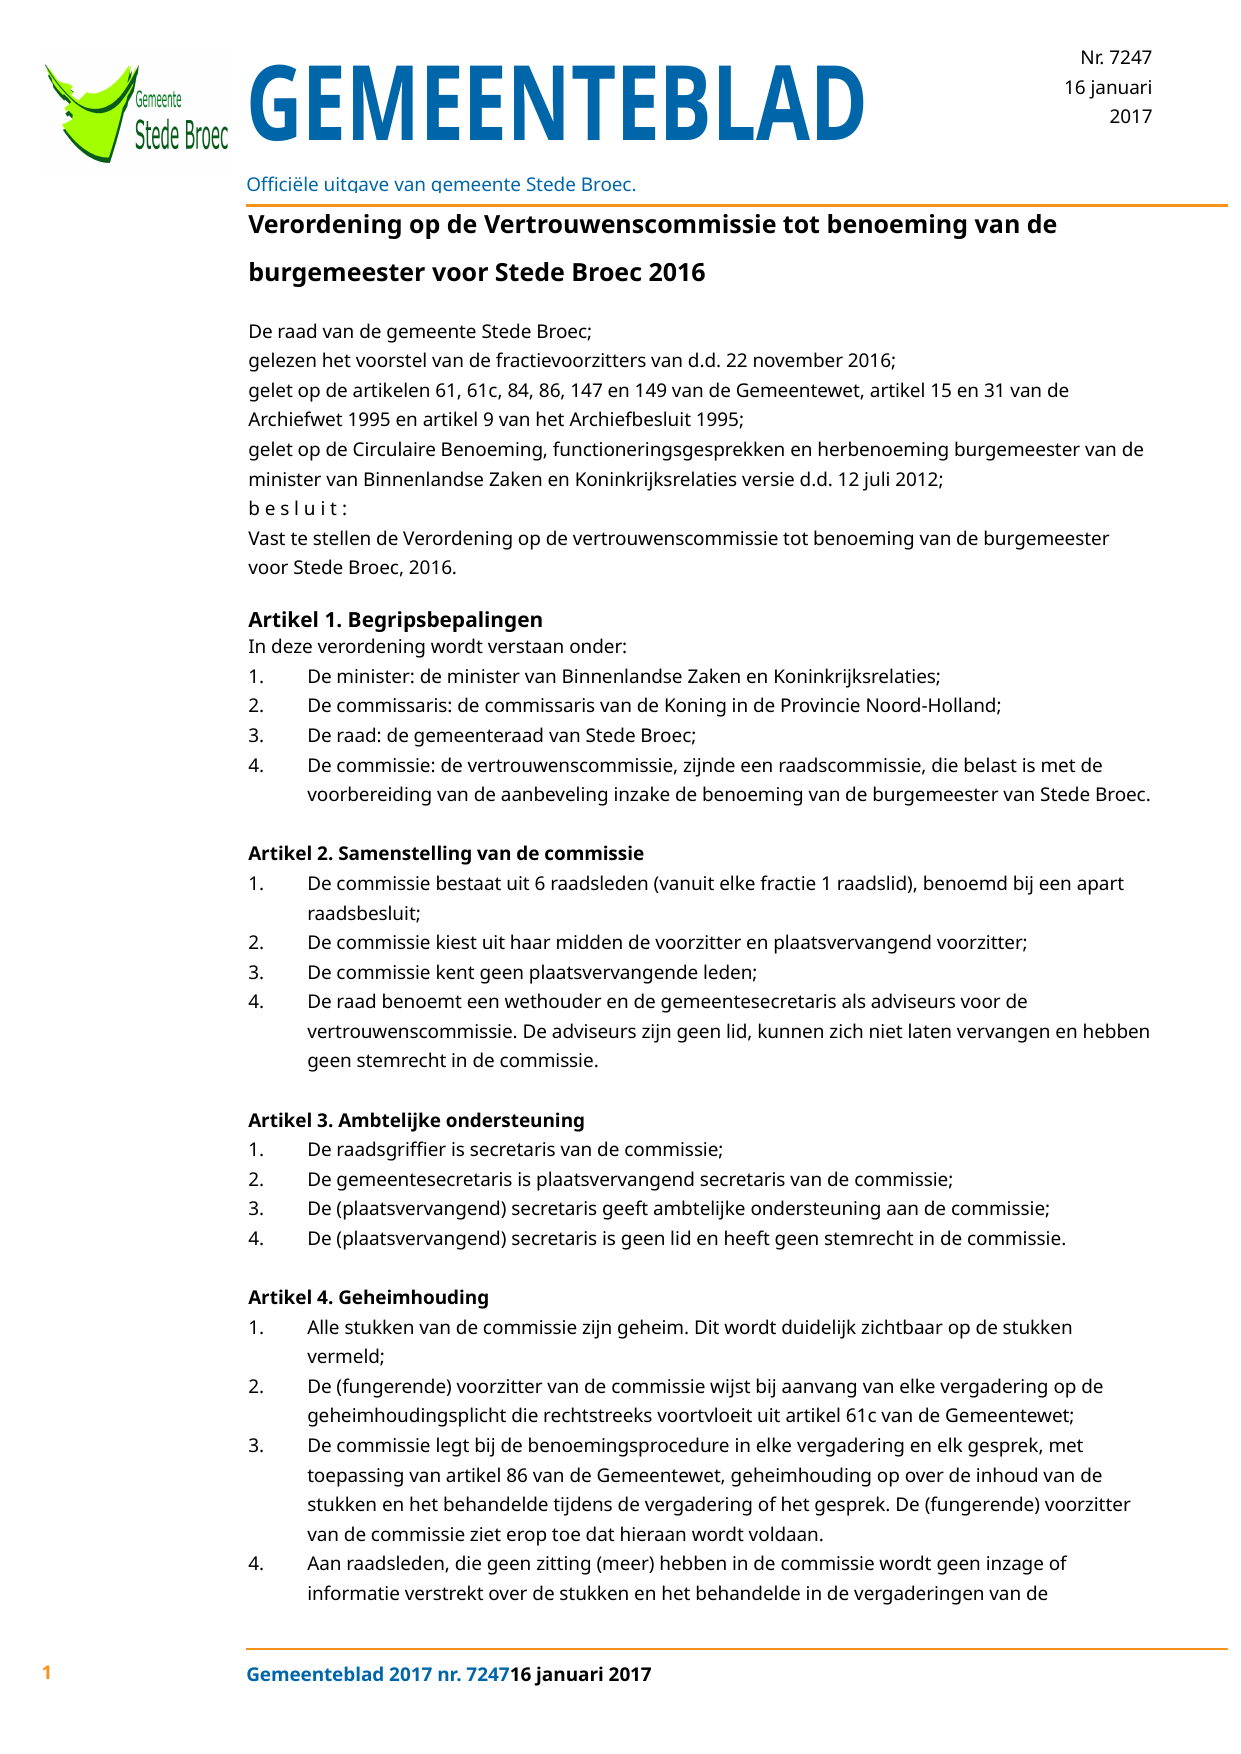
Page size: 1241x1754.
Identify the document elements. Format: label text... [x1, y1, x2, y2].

list De (plaatsvervangend) secretaris is geen lid en heeft geen stemrecht in de commissie. [248, 1225, 1152, 1251]
list De commissie legt bij de benoemingsprocedure in elke vergadering en elk gesprek, met toepassing van artikel 86 van de Gemeentewet, geheimhouding op over de inhoud van de stukken en het behandelde tijdens de vergadering of het gesprek. De (fungerende) voorzitter van de commissie ziet erop toe dat hieraan wordt voldaan. [248, 1432, 1152, 1547]
list De (plaatsvervangend) secretaris geeft ambtelijke ondersteuning aan de commissie; [248, 1196, 1152, 1221]
text Artikel 4. Geheimhouding [248, 1284, 1152, 1310]
list De commissie bestaat uit 6 raadsleden (vanuit elke fractie 1 raadslid), benoemd bij een apart raadsbesluit; [248, 870, 1152, 925]
text Artikel 1. Begripsbepalingen [248, 605, 1152, 633]
list De raad: de gemeenteraad van Stede Broec; [248, 722, 1152, 748]
list De gemeentesecretaris is plaatsvervangend secretaris van de commissie; [248, 1166, 1152, 1192]
list De (fungerende) voorzitter van de commissie wijst bij aanvang van elke vergadering op de geheimhoudingsplicht die rechtstreeks voortvloeit uit artikel 61c van de Gemeentewet; [248, 1373, 1152, 1428]
list De raad benoemt een wethouder en de gemeentesecretaris als adviseurs voor de vertrouwenscommissie. De adviseurs zijn geen lid, kunnen zich niet laten vervangen en hebben geen stemrecht in de commissie. [248, 988, 1152, 1073]
list De minister: de minister van Binnenlandse Zaken en Koninkrijksrelaties; [248, 663, 1152, 689]
text Artikel 2. Samenstelling van de commissie [248, 841, 1152, 866]
list De commissaris: de commissaris van de Koning in de Provincie Noord-Holland; [248, 693, 1152, 718]
text gelezen het voorstel van de fractievoorzitters van d.d. 22 november 2016; [248, 347, 1152, 373]
text b e s l u i t : [248, 495, 1152, 521]
text gelet op de artikelen 61, 61c, 84, 86, 147 en 149 van de Gemeentewet, artikel 15 en 31 van de Archiefwet 1995 en artikel 9 van het Archiefbesluit 1995; [248, 377, 1152, 432]
text Vast te stellen de Verordening op de vertrouwenscommissie tot benoeming van de burgemeester voor Stede Broec, 2016. [248, 525, 1152, 580]
text Verordening op de Vertrouwenscommissie tot benoeming van de burgemeester voor Stede Broec 2016 [248, 207, 1152, 288]
list De raadsgriffier is secretaris van de commissie; [248, 1136, 1152, 1162]
text Artikel 3. Ambtelijke ondersteuning [248, 1107, 1152, 1132]
list Alle stukken van de commissie zijn geheim. Dit wordt duidelijk zichtbaar op de stukken vermeld; [248, 1314, 1152, 1369]
text In deze verordening wordt verstaan onder: [248, 633, 1152, 659]
list De commissie kiest uit haar midden de voorzitter en plaatsvervangend voorzitter; [248, 929, 1152, 955]
text De raad van de gemeente Stede Broec; [248, 318, 1152, 344]
list Aan raadsleden, die geen zitting (meer) hebben in de commissie wordt geen inzage of informatie verstrekt over de stukken en het behandelde in de vergaderingen van de [248, 1551, 1152, 1606]
picture [41, 47, 231, 172]
list De commissie: de vertrouwenscommissie, zijnde een raadscommissie, die belast is met de voorbereiding van de aanbeveling inzake de benoeming van de burgemeester van Stede Broec. [248, 752, 1152, 807]
list De commissie kent geen plaatsvervangende leden; [248, 959, 1152, 984]
text gelet op de Circulaire Benoeming, functioneringsgesprekken en herbenoeming burgemeester van de minister van Binnenlandse Zaken en Koninkrijksrelaties versie d.d. 12 juli 2012; [248, 436, 1152, 492]
